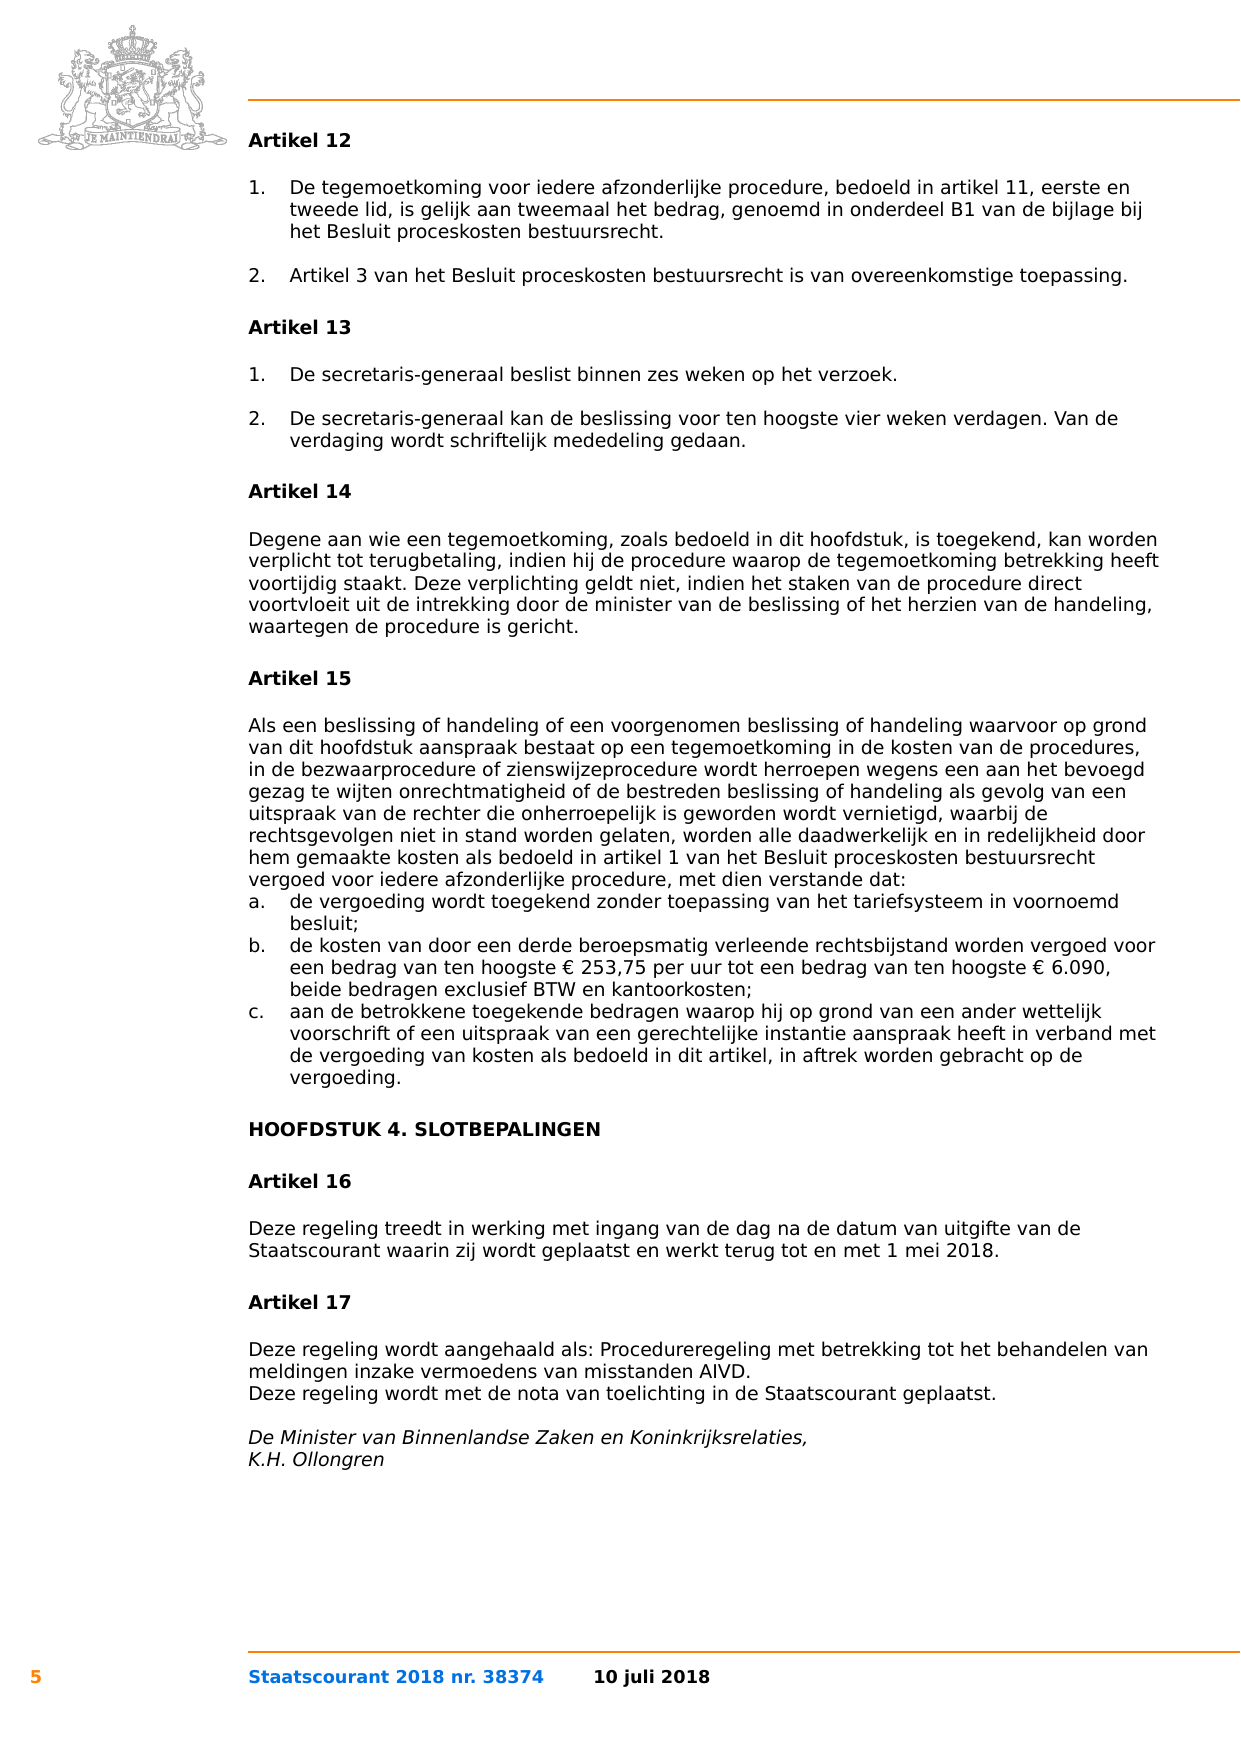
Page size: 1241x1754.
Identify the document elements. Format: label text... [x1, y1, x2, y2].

subtitle Artikel 12 [248, 130, 1163, 152]
picture [38, 25, 227, 150]
subtitle HOOFDSTUK 4. SLOTBEPALINGEN [248, 1119, 1163, 1141]
text 1. De tegemoetkoming voor iedere afzonderlijke procedure, bedoeld in artikel 11, eerste en tweede lid, is gelijk aan tweemaal het bedrag, genoemd in onderdeel B1 van de bijlage bij het Besluit proceskosten bestuursrecht. [248, 177, 1163, 243]
text Degene aan wie een tegemoetkoming, zoals bedoeld in dit hoofdstuk, is toegekend, kan worden verplicht tot terugbetaling, indien hij de procedure waarop de tegemoetkoming betrekking heeft voortijdig staakt. Deze verplichting geldt niet, indien het staken van de procedure direct voortvloeit uit de intrekking door de minister van de beslissing of het herzien van de handeling, waartegen de procedure is gericht. [248, 528, 1163, 638]
text Deze regeling wordt aangehaald als: Procedureregeling met betrekking tot het behandelen van meldingen inzake vermoedens van misstanden AIVD. [248, 1339, 1163, 1383]
text 1. De secretaris-generaal beslist binnen zes weken op het verzoek. [248, 364, 1163, 386]
subtitle Artikel 14 [248, 481, 1163, 503]
text a. de vergoeding wordt toegekend zonder toepassing van het tariefsysteem in voornoemd besluit; [248, 891, 1163, 935]
subtitle Artikel 15 [248, 668, 1163, 690]
text Deze regeling treedt in werking met ingang van de dag na de datum van uitgifte van de Staatscourant waarin zij wordt geplaatst en werkt terug tot en met 1 mei 2018. [248, 1218, 1163, 1262]
text b. de kosten van door een derde beroepsmatig verleende rechtsbijstand worden vergoed voor een bedrag van ten hoogste € 253,75 per uur tot een bedrag van ten hoogste € 6.090, beide bedragen exclusief BTW en kantoorkosten; [248, 935, 1163, 1001]
text 2. Artikel 3 van het Besluit proceskosten bestuursrecht is van overeenkomstige toepassing. [248, 265, 1163, 287]
subtitle Artikel 13 [248, 317, 1163, 339]
subtitle Artikel 16 [248, 1171, 1163, 1193]
text De Minister van Binnenlandse Zaken en Koninkrijksrelaties, K.H. Ollongren [248, 1427, 1163, 1471]
subtitle Artikel 17 [248, 1292, 1163, 1314]
text Deze regeling wordt met de nota van toelichting in de Staatscourant geplaatst. [248, 1383, 1163, 1405]
text 2. De secretaris-generaal kan de beslissing voor ten hoogste vier weken verdagen. Van de verdaging wordt schriftelijk mededeling gedaan. [248, 407, 1163, 451]
text c. aan de betrokkene toegekende bedragen waarop hij op grond van een ander wettelijk voorschrift of een uitspraak van een gerechtelijke instantie aanspraak heeft in verband met de vergoeding van kosten als bedoeld in dit artikel, in aftrek worden gebracht op de vergoeding. [248, 1001, 1163, 1089]
text Als een beslissing of handeling of een voorgenomen beslissing of handeling waarvoor op grond van dit hoofdstuk aanspraak bestaat op een tegemoetkoming in de kosten van de procedures, in de bezwaarprocedure of zienswijzeprocedure wordt herroepen wegens een aan het bevoegd gezag te wijten onrechtmatigheid of de bestreden beslissing of handeling als gevolg van een uitspraak van de rechter die onherroepelijk is geworden wordt vernietigd, waarbij de rechtsgevolgen niet in stand worden gelaten, worden alle daadwerkelijk en in redelijkheid door hem gemaakte kosten als bedoeld in artikel 1 van het Besluit proceskosten bestuursrecht vergoed voor iedere afzonderlijke procedure, met dien verstande dat: [248, 715, 1163, 891]
